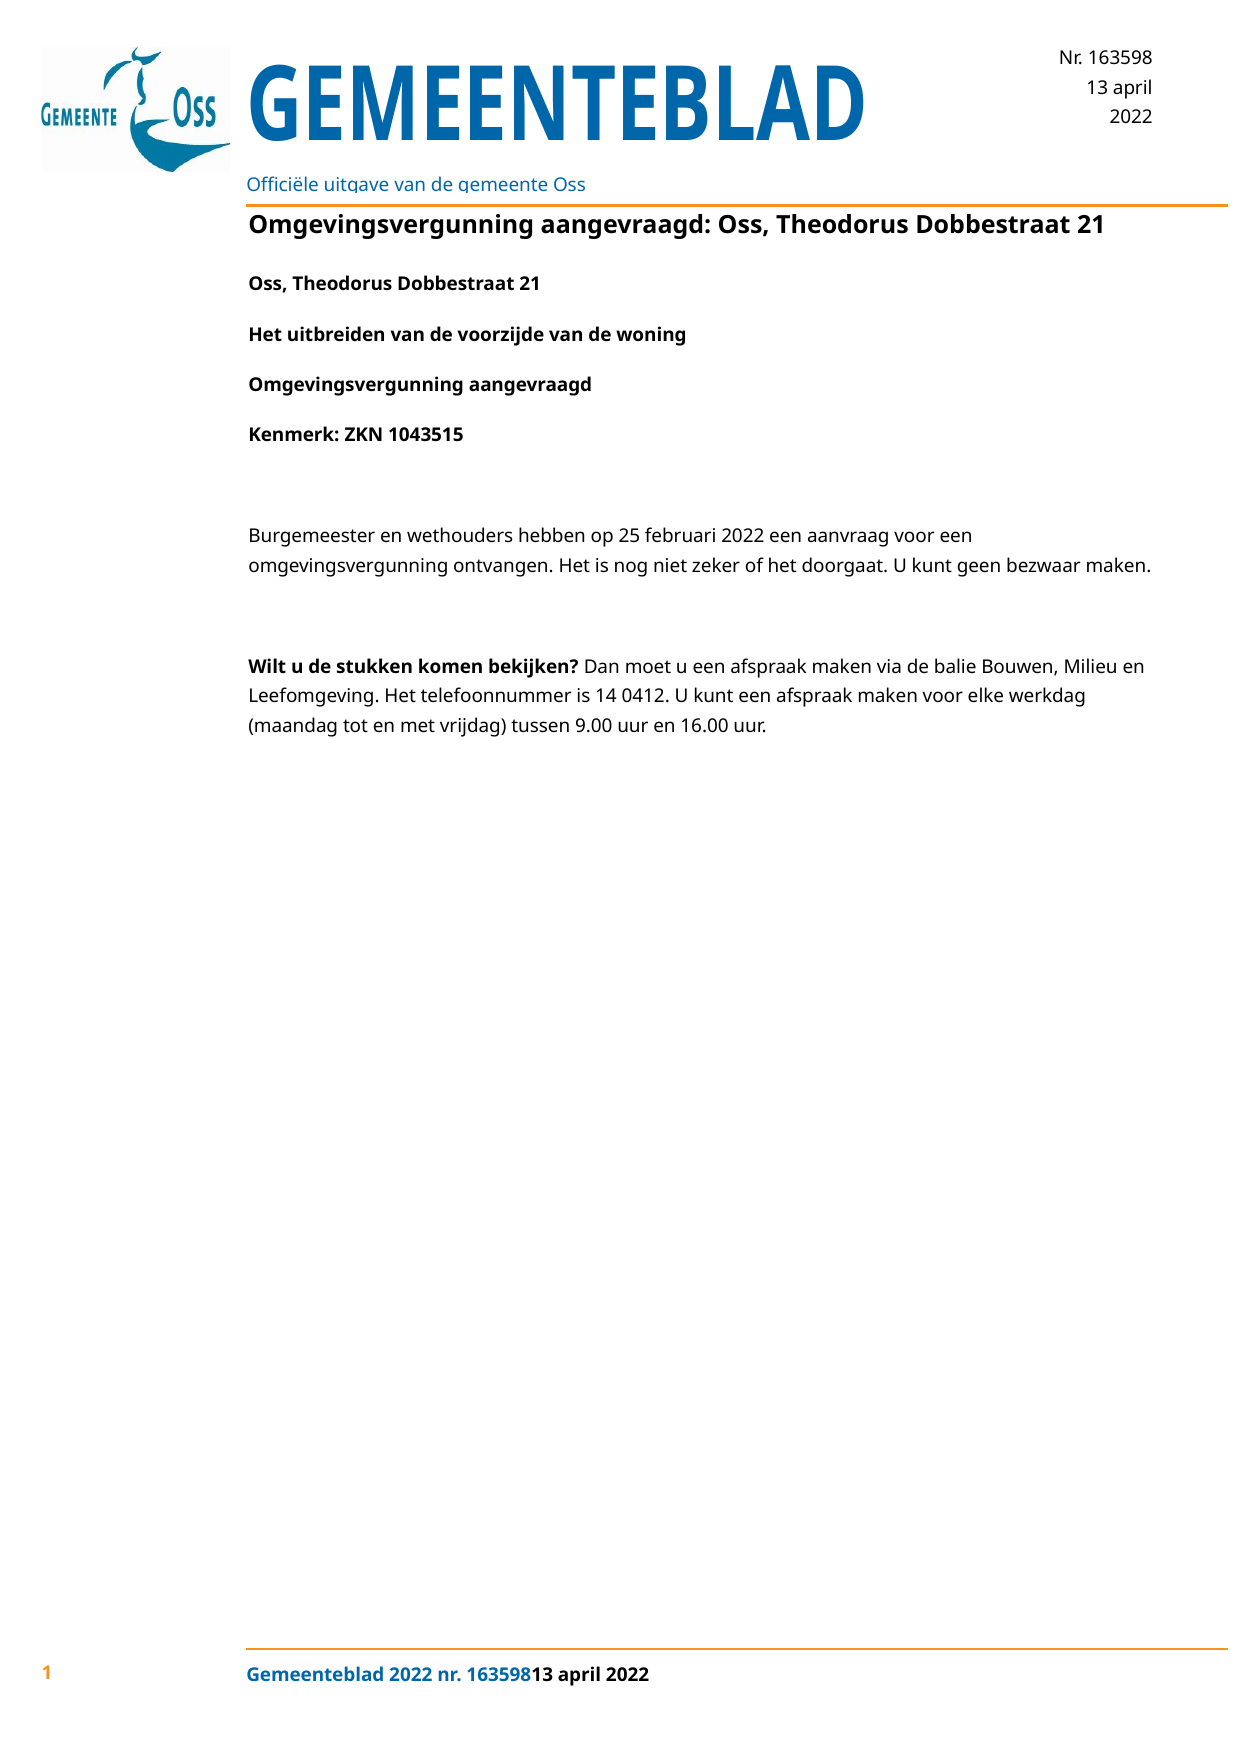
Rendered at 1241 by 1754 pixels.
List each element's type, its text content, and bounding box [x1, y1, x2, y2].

text Omgevingsvergunning aangevraagd: Oss, Theodorus Dobbestraat 21 [248, 207, 1152, 241]
text Kenmerk: ZKN 1043515 [248, 422, 1152, 447]
text Burgemeester en wethouders hebben op 25 februari 2022 een aanvraag voor een omgevingsvergunning ontvangen. Het is nog niet zeker of het doorgaat. U kunt geen bezwaar maken. [248, 522, 1152, 578]
picture [41, 47, 231, 172]
text Het uitbreiden van de voorzijde van de woning [248, 321, 1152, 346]
text Omgevingsvergunning aangevraagd [248, 371, 1152, 397]
text Oss, Theodorus Dobbestraat 21 [248, 270, 1152, 296]
text Wilt u de stukken komen bekijken? Dan moet u een afspraak maken via de balie Bouwen, Milieu en Leefomgeving. Het telefoonnummer is 14 0412. U kunt een afspraak maken voor elke werkdag (maandag tot en met vrijdag) tussen 9.00 uur en 16.00 uur. [248, 653, 1152, 738]
